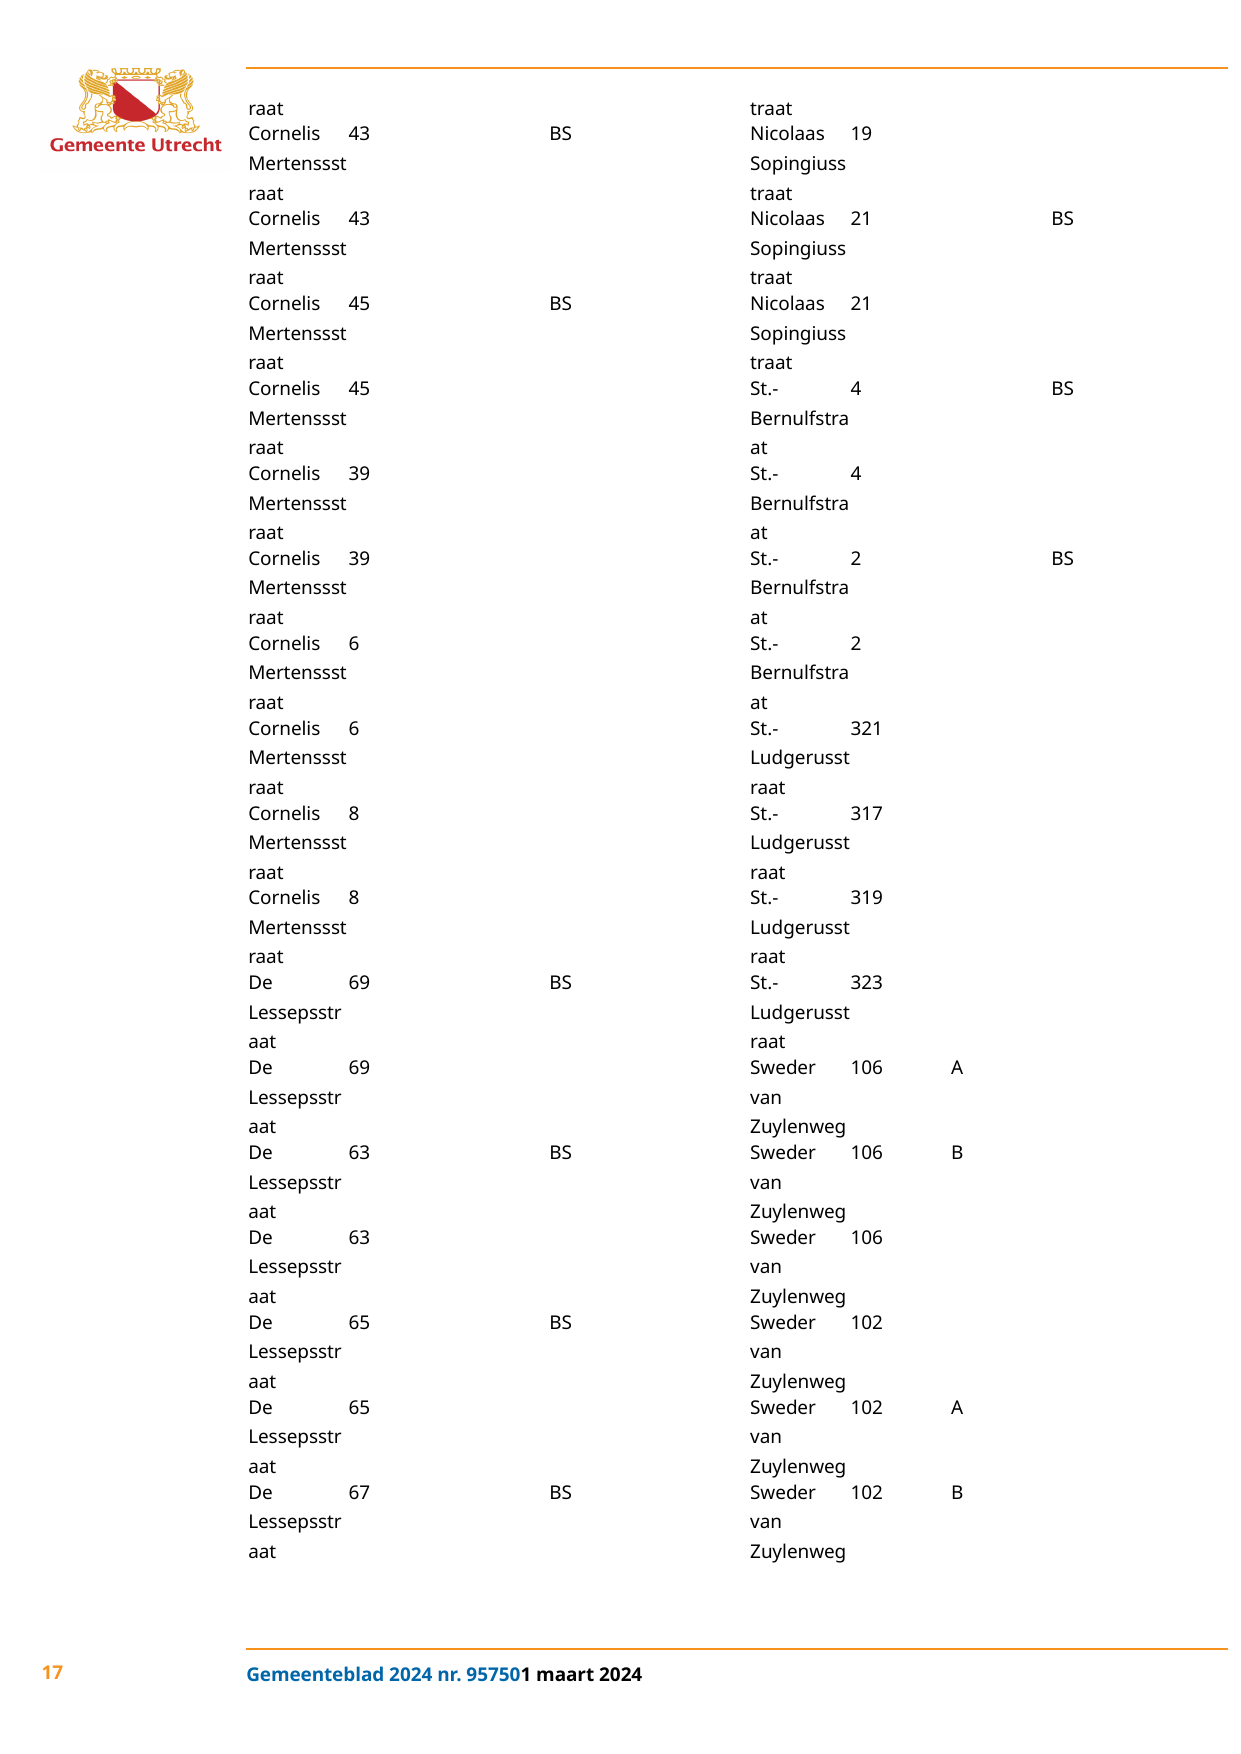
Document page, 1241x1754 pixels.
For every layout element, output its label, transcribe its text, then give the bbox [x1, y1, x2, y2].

table_cell [1051, 460, 1152, 545]
table_cell BS [549, 1479, 649, 1564]
table_cell [1051, 290, 1152, 375]
table_cell [1051, 95, 1152, 121]
table_cell [951, 630, 1051, 715]
table_cell [549, 715, 649, 800]
table_cell St.-Bernulfstraat [750, 375, 850, 460]
table_cell 39 [348, 545, 449, 630]
table_cell De Lessepsstraat [248, 1309, 348, 1394]
table_cell St.-Bernulfstraat [750, 630, 850, 715]
table_cell [1051, 121, 1152, 205]
table_cell 21 [850, 290, 951, 375]
table_cell [549, 95, 649, 121]
table_cell [650, 1139, 750, 1224]
table_cell [549, 885, 649, 969]
table_cell A [951, 1394, 1051, 1479]
table_cell [449, 885, 549, 969]
table_cell Cornelis Mertenssstraat [248, 800, 348, 884]
table_cell A [951, 1054, 1051, 1139]
table_cell B [951, 1139, 1051, 1224]
table_cell [1051, 800, 1152, 884]
table_cell [951, 205, 1051, 290]
table_cell [449, 95, 549, 121]
table_cell [449, 460, 549, 545]
table_cell [1051, 970, 1152, 1054]
table_cell 65 [348, 1394, 449, 1479]
table_cell St.-Bernulfstraat [750, 545, 850, 630]
table_cell [951, 800, 1051, 884]
table_cell 4 [850, 375, 951, 460]
table_cell 63 [348, 1139, 449, 1224]
table_cell 45 [348, 375, 449, 460]
table_cell Sweder van Zuylenweg [750, 1394, 850, 1479]
table_cell [951, 460, 1051, 545]
table_cell BS [549, 121, 649, 205]
table_cell De Lessepsstraat [248, 1224, 348, 1309]
table_cell [449, 1054, 549, 1139]
table_cell [449, 375, 549, 460]
table_cell 106 [850, 1224, 951, 1309]
table_cell [650, 1479, 750, 1564]
table_cell Cornelis Mertenssstraat [248, 375, 348, 460]
table_cell 6 [348, 630, 449, 715]
table_cell [951, 545, 1051, 630]
table_cell De Lessepsstraat [248, 1054, 348, 1139]
table_cell Cornelis Mertenssstraat [248, 205, 348, 290]
table_cell [650, 1394, 750, 1479]
table_cell Cornelis Mertenssstraat [248, 121, 348, 205]
table_cell [650, 290, 750, 375]
table_cell 102 [850, 1479, 951, 1564]
table_cell [951, 290, 1051, 375]
table_cell [449, 630, 549, 715]
table_cell BS [1051, 375, 1152, 460]
table_cell St.-Ludgerusstraat [750, 885, 850, 969]
table_cell Sweder van Zuylenweg [750, 1309, 850, 1394]
table_cell [650, 1054, 750, 1139]
table_cell [449, 1479, 549, 1564]
table_cell [650, 800, 750, 884]
table_cell [1051, 1479, 1152, 1564]
table_cell [449, 715, 549, 800]
table_cell [850, 95, 951, 121]
table_cell 43 [348, 121, 449, 205]
table_cell [449, 1309, 549, 1394]
table_cell [650, 460, 750, 545]
table_cell De Lessepsstraat [248, 1479, 348, 1564]
table_cell 6 [348, 715, 449, 800]
table_cell [549, 205, 649, 290]
table_cell [650, 205, 750, 290]
table_cell St.-Bernulfstraat [750, 460, 850, 545]
table_cell [951, 885, 1051, 969]
table_cell 39 [348, 460, 449, 545]
table_cell [951, 1309, 1051, 1394]
table_cell [1051, 715, 1152, 800]
table_cell BS [549, 970, 649, 1054]
table_cell Cornelis Mertenssstraat [248, 460, 348, 545]
table_cell 67 [348, 1479, 449, 1564]
table_cell 106 [850, 1139, 951, 1224]
table_cell St.-Ludgerusstraat [750, 970, 850, 1054]
table_cell BS [549, 1139, 649, 1224]
table_cell 69 [348, 970, 449, 1054]
table_cell [549, 1394, 649, 1479]
table_cell [951, 121, 1051, 205]
table_cell [1051, 1309, 1152, 1394]
table_cell De Lessepsstraat [248, 970, 348, 1054]
table_cell [449, 290, 549, 375]
table_cell [650, 375, 750, 460]
table_cell Sweder van Zuylenweg [750, 1224, 850, 1309]
table_cell Sweder van Zuylenweg [750, 1139, 850, 1224]
table_cell St.-Ludgerusstraat [750, 715, 850, 800]
table_cell [650, 1224, 750, 1309]
table_cell BS [1051, 205, 1152, 290]
table_cell St.-Ludgerusstraat [750, 800, 850, 884]
table_cell [549, 1054, 649, 1139]
table_cell [650, 970, 750, 1054]
table_cell [449, 970, 549, 1054]
table_cell [549, 1224, 649, 1309]
table_cell raat [248, 95, 348, 121]
table_cell [1051, 630, 1152, 715]
table_cell Sweder van Zuylenweg [750, 1054, 850, 1139]
table_cell Cornelis Mertenssstraat [248, 885, 348, 969]
table_cell [449, 205, 549, 290]
table_cell Sweder van Zuylenweg [750, 1479, 850, 1564]
table_cell Nicolaas Sopingiusstraat [750, 121, 850, 205]
table_cell 321 [850, 715, 951, 800]
table_cell BS [549, 290, 649, 375]
table_cell [951, 1224, 1051, 1309]
table_cell 102 [850, 1394, 951, 1479]
table_cell [650, 545, 750, 630]
table_cell [449, 1139, 549, 1224]
table_cell [1051, 1139, 1152, 1224]
table_cell [1051, 1054, 1152, 1139]
table_cell B [951, 1479, 1051, 1564]
table_cell [1051, 885, 1152, 969]
table_cell BS [549, 1309, 649, 1394]
table_cell De Lessepsstraat [248, 1139, 348, 1224]
table_cell 65 [348, 1309, 449, 1394]
table_cell 2 [850, 630, 951, 715]
table_cell 2 [850, 545, 951, 630]
table_cell [951, 375, 1051, 460]
table_cell [650, 121, 750, 205]
table_cell 21 [850, 205, 951, 290]
table_cell 43 [348, 205, 449, 290]
table_cell Nicolaas Sopingiusstraat [750, 290, 850, 375]
table_cell [650, 715, 750, 800]
table_cell [951, 715, 1051, 800]
table_cell [449, 545, 549, 630]
table_cell Cornelis Mertenssstraat [248, 545, 348, 630]
table_cell 45 [348, 290, 449, 375]
table_cell 323 [850, 970, 951, 1054]
table_cell [951, 95, 1051, 121]
table_cell 8 [348, 885, 449, 969]
table_cell [549, 800, 649, 884]
table_cell BS [1051, 545, 1152, 630]
table_cell 106 [850, 1054, 951, 1139]
table_cell 4 [850, 460, 951, 545]
table_cell [449, 121, 549, 205]
table_cell Nicolaas Sopingiusstraat [750, 205, 850, 290]
table_cell [449, 1394, 549, 1479]
table_cell Cornelis Mertenssstraat [248, 630, 348, 715]
table_cell [549, 375, 649, 460]
table_cell Cornelis Mertenssstraat [248, 715, 348, 800]
table_cell Cornelis Mertenssstraat [248, 290, 348, 375]
table_cell [1051, 1224, 1152, 1309]
table_cell [348, 95, 449, 121]
table_cell [650, 885, 750, 969]
table_cell 319 [850, 885, 951, 969]
table_cell [1051, 1394, 1152, 1479]
table_cell [549, 630, 649, 715]
table_cell 8 [348, 800, 449, 884]
table_cell 63 [348, 1224, 449, 1309]
table_cell 19 [850, 121, 951, 205]
table_cell [549, 545, 649, 630]
table_cell [650, 1309, 750, 1394]
table_cell [549, 460, 649, 545]
table_cell traat [750, 95, 850, 121]
table_cell [951, 970, 1051, 1054]
table_cell [449, 800, 549, 884]
table_cell De Lessepsstraat [248, 1394, 348, 1479]
table_cell [650, 95, 750, 121]
table_cell 69 [348, 1054, 449, 1139]
table_cell [449, 1224, 549, 1309]
table_cell 102 [850, 1309, 951, 1394]
picture [41, 47, 231, 172]
table_cell 317 [850, 800, 951, 884]
table_cell [650, 630, 750, 715]
